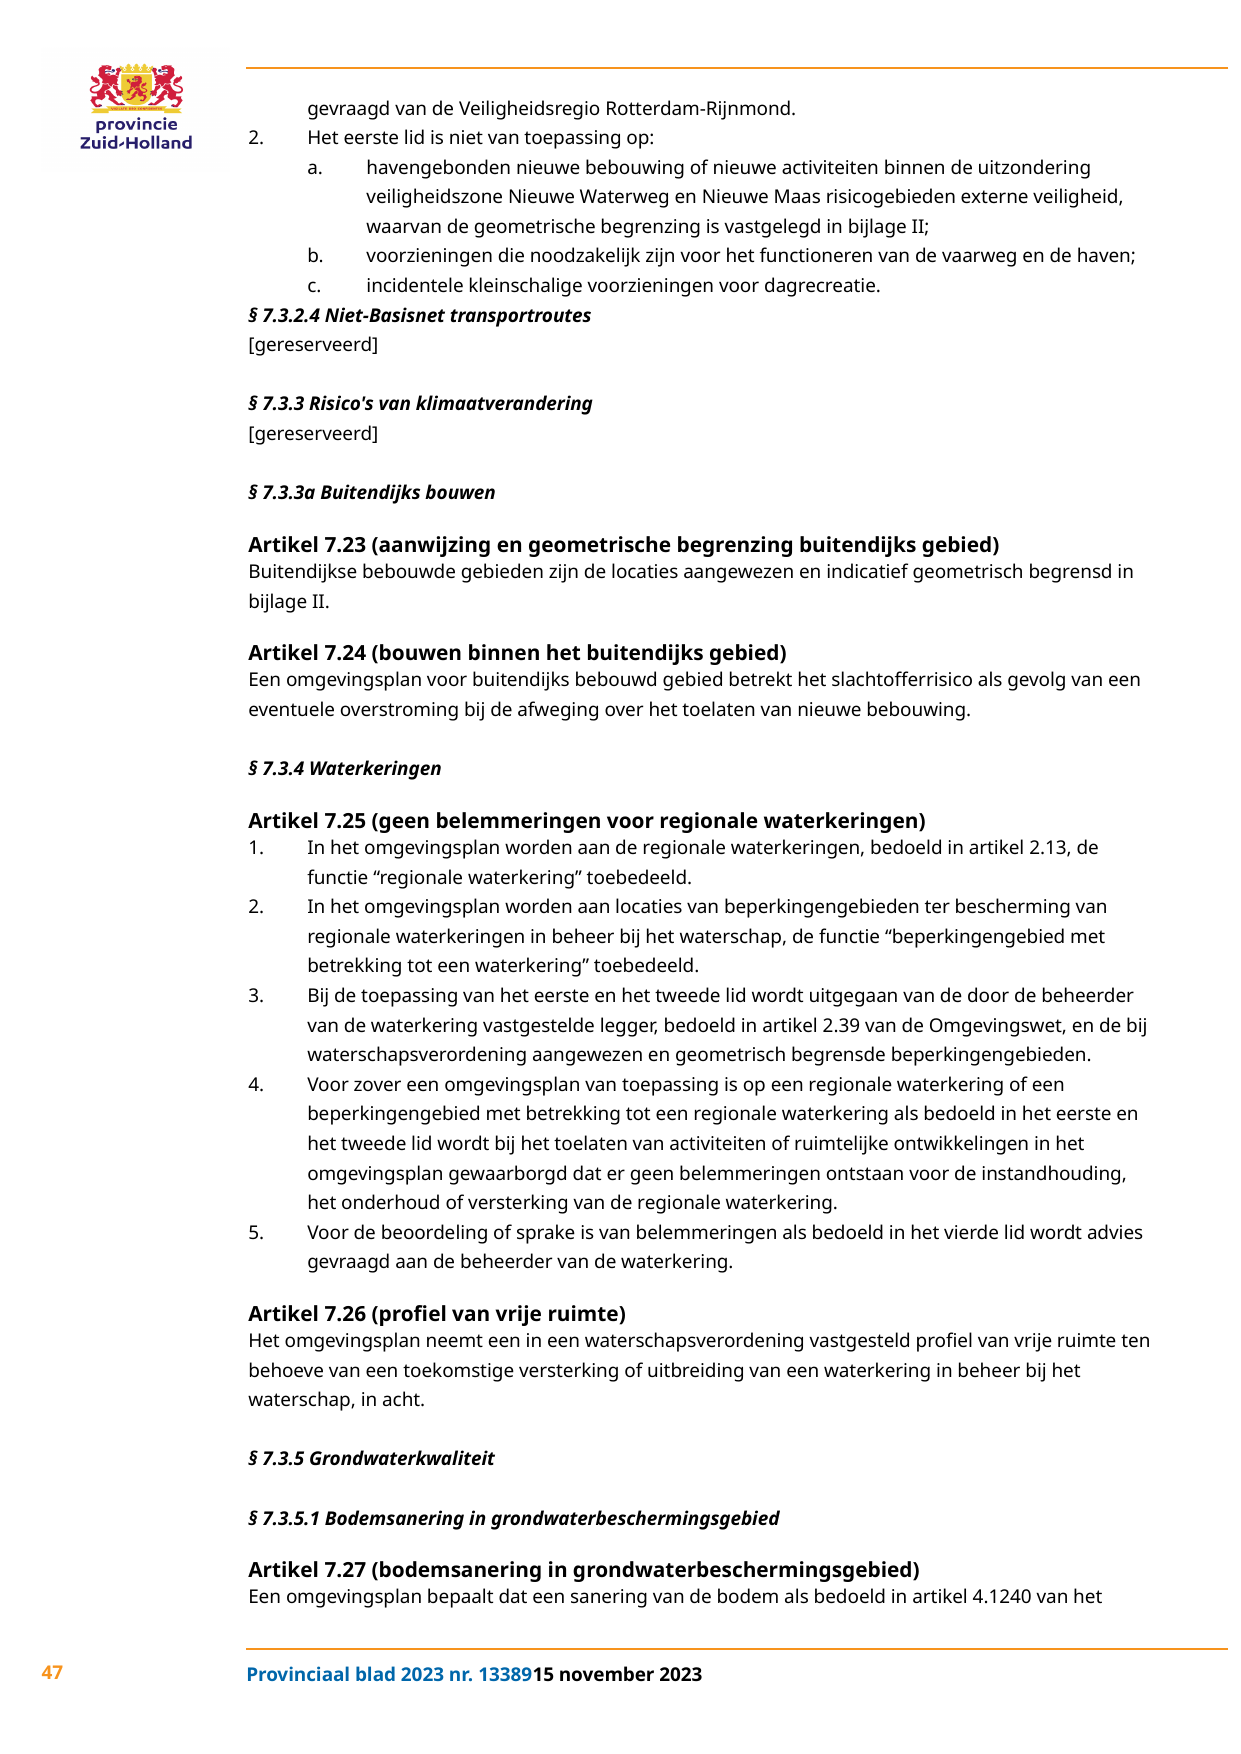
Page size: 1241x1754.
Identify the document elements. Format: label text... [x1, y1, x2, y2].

list voorzieningen die noodzakelijk zijn voor het functioneren van de vaarweg en de haven; [307, 243, 1152, 268]
text Een omgevingsplan bepaalt dat een sanering van de bodem als bedoeld in artikel 4.1240 van het [248, 1584, 1152, 1609]
text Een omgevingsplan voor buitendijks bebouwd gebied betrekt het slachtofferrisico als gevolg van een eventuele overstroming bij de afweging over het toelaten van nieuwe bebouwing. [248, 667, 1152, 722]
list In het omgevingsplan worden aan locaties van beperkingengebieden ter bescherming van regionale waterkeringen in beheer bij het waterschap, de functie “beperkingengebied met betrekking tot een waterkering” toebedeeld. [248, 893, 1152, 978]
text § 7.3.2.4 Niet-Basisnet transportroutes [248, 302, 1152, 328]
text Het omgevingsplan neemt een in een waterschapsverordening vastgesteld profiel van vrije ruimte ten behoeve van een toekomstige versterking of uitbreiding van een waterkering in beheer bij het waterschap, in acht. [248, 1327, 1152, 1412]
list In het omgevingsplan worden aan de regionale waterkeringen, bedoeld in artikel 2.13, de functie “regionale waterkering” toebedeeld. [248, 834, 1152, 889]
text Artikel 7.24 (bouwen binnen het buitendijks gebied) [248, 638, 1152, 667]
list incidentele kleinschalige voorzieningen voor dagrecreatie. [307, 272, 1152, 298]
list Bij de toepassing van het eerste en het tweede lid wordt uitgegaan van de door de beheerder van de waterkering vastgestelde legger, bedoeld in artikel 2.39 van de Omgevingswet, en de bij waterschapsverordening aangewezen en geometrisch begrensde beperkingengebieden. [248, 982, 1152, 1067]
text § 7.3.3 Risico's van klimaatverandering [248, 391, 1152, 416]
text § 7.3.3a Buitendijks bouwen [248, 479, 1152, 505]
picture [41, 47, 231, 172]
list gevraagd van de Veiligheidsregio Rotterdam-Rijnmond. [248, 95, 1152, 121]
text Buitendijkse bebouwde gebieden zijn de locaties aangewezen en indicatief geometrisch begrensd in bijlage II. [248, 558, 1152, 613]
text Artikel 7.23 (aanwijzing en geometrische begrenzing buitendijks gebied) [248, 530, 1152, 558]
list Voor de beoordeling of sprake is van belemmeringen als bedoeld in het vierde lid wordt advies gevraagd aan de beheerder van de waterkering. [248, 1219, 1152, 1274]
text § 7.3.5 Grondwaterkwaliteit [248, 1446, 1152, 1471]
text § 7.3.4 Waterkeringen [248, 755, 1152, 781]
text Artikel 7.26 (profiel van vrije ruimte) [248, 1299, 1152, 1327]
text Artikel 7.25 (geen belemmeringen voor regionale waterkeringen) [248, 806, 1152, 834]
text § 7.3.5.1 Bodemsanering in grondwaterbeschermingsgebied [248, 1505, 1152, 1531]
text Artikel 7.27 (bodemsanering in grondwaterbeschermingsgebied) [248, 1555, 1152, 1584]
list Het eerste lid is niet van toepassing op: [248, 124, 1152, 150]
list havengebonden nieuwe bebouwing of nieuwe activiteiten binnen de uitzondering veiligheidszone Nieuwe Waterweg en Nieuwe Maas risicogebieden externe veiligheid, waarvan de geometrische begrenzing is vastgelegd in bijlage II; [307, 154, 1152, 239]
text [gereserveerd] [248, 420, 1152, 446]
list Voor zover een omgevingsplan van toepassing is op een regionale waterkering of een beperkingengebied met betrekking tot een regionale waterkering als bedoeld in het eerste en het tweede lid wordt bij het toelaten van activiteiten of ruimtelijke ontwikkelingen in het omgevingsplan gewaarborgd dat er geen belemmeringen ontstaan voor de instandhouding, het onderhoud of versterking van de regionale waterkering. [248, 1071, 1152, 1215]
text [gereserveerd] [248, 331, 1152, 357]
